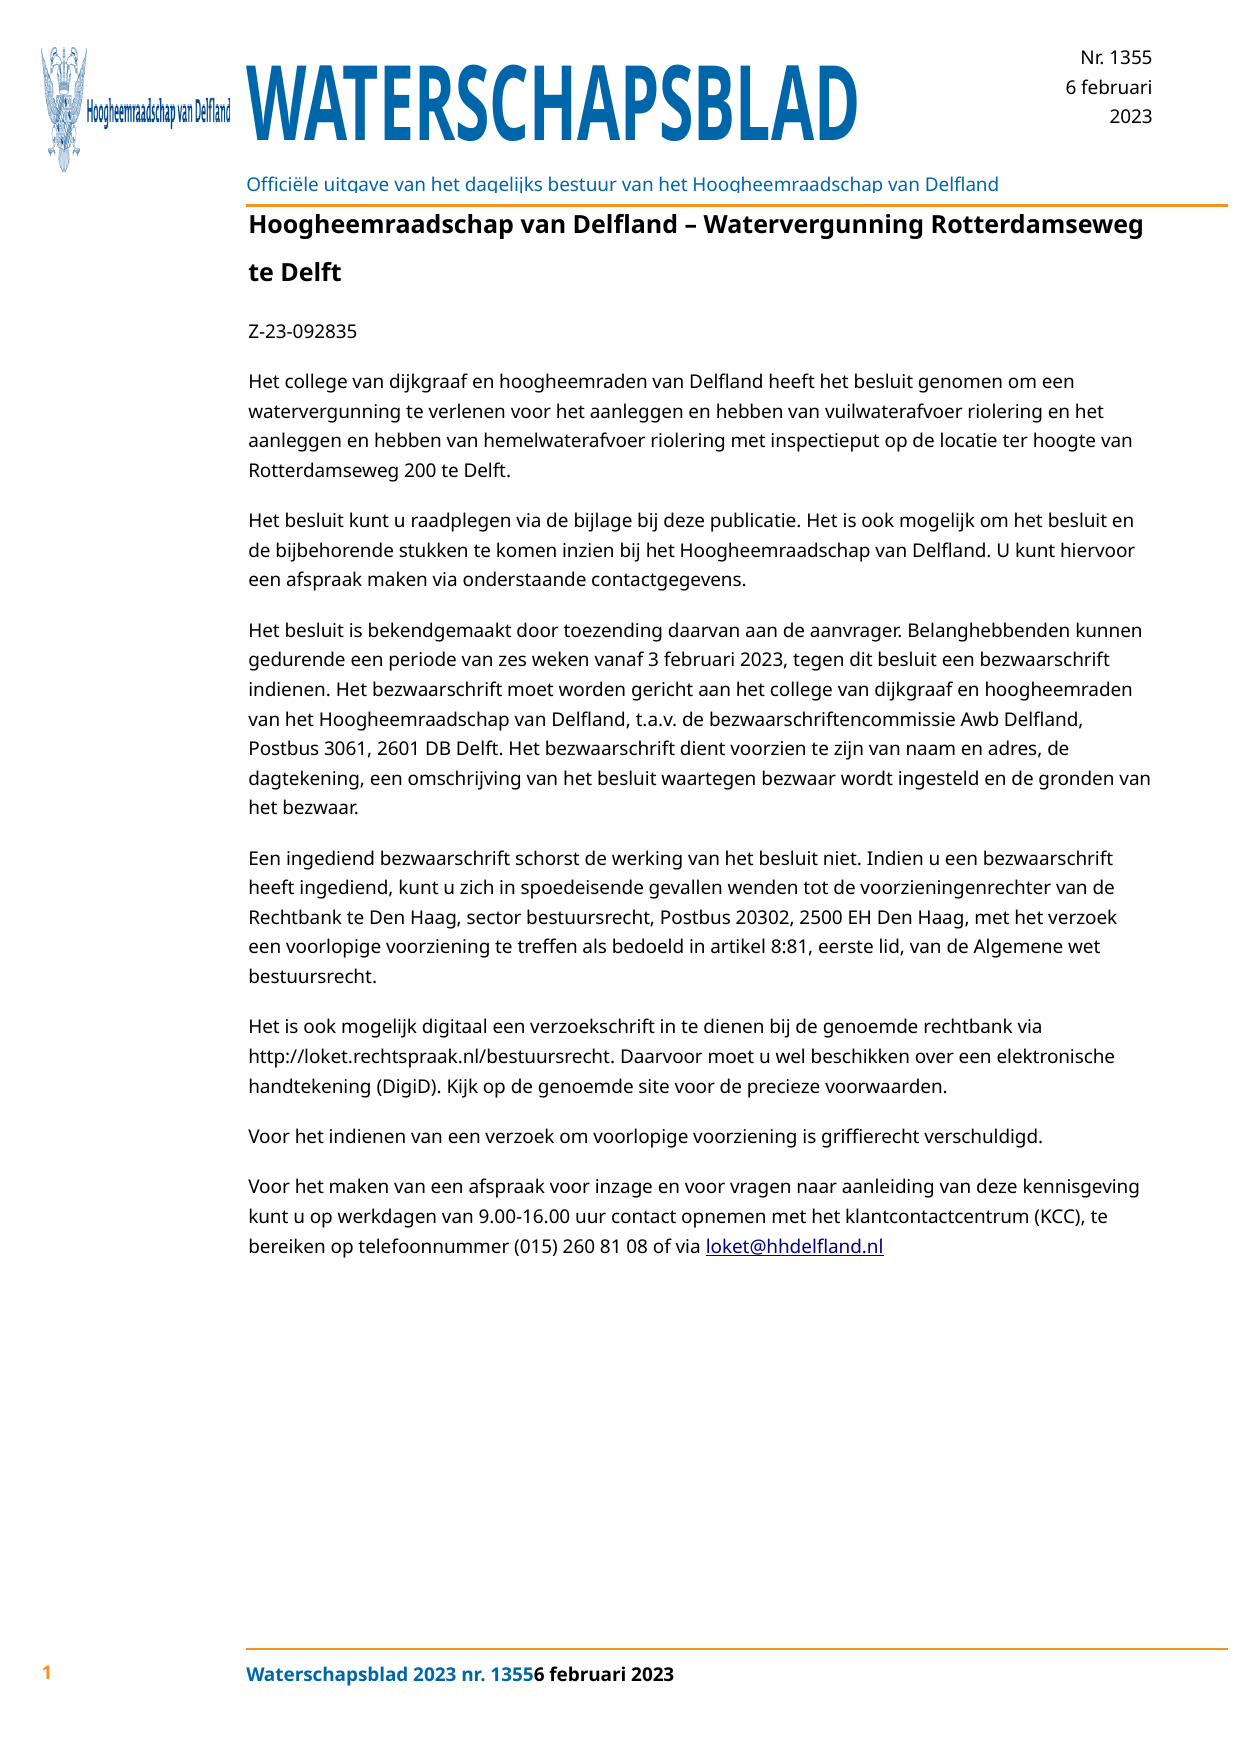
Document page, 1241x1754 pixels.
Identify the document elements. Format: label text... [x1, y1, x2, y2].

text Het is ook mogelijk digitaal een verzoekschrift in te dienen bij de genoemde rechtbank via http://loket.rechtspraak.nl/bestuursrecht. Daarvoor moet u wel beschikken over een elektronische handtekening (DigiD). Kijk op de genoemde site voor de precieze voorwaarden. [248, 1014, 1152, 1099]
text Het besluit kunt u raadplegen via de bijlage bij deze publicatie. Het is ook mogelijk om het besluit en de bijbehorende stukken te komen inzien bij het Hoogheemraadschap van Delfland. U kunt hiervoor een afspraak maken via onderstaande contactgegevens. [248, 507, 1152, 592]
text Het college van dijkgraaf en hoogheemraden van Delfland heeft het besluit genomen om een watervergunning te verlenen voor het aanleggen en hebben van vuilwaterafvoer riolering en het aanleggen en hebben van hemelwaterafvoer riolering met inspectieput op de locatie ter hoogte van Rotterdamseweg 200 te Delft. [248, 368, 1152, 483]
text Voor het maken van een afspraak voor inzage en voor vragen naar aanleiding van deze kennisgeving kunt u op werkdagen van 9.00-16.00 uur contact opnemen met het klantcontactcentrum (KCC), te bereiken op telefoonnummer (015) 260 81 08 of via loket@hhdelfland.nl [248, 1174, 1152, 1259]
text Z-23-092835 [248, 318, 1152, 344]
picture [41, 47, 231, 172]
text Een ingediend bezwaarschrift schorst de werking van het besluit niet. Indien u een bezwaarschrift heeft ingediend, kunt u zich in spoedeisende gevallen wenden tot de voorzieningenrechter van de Rechtbank te Den Haag, sector bestuursrecht, Postbus 20302, 2500 EH Den Haag, met het verzoek een voorlopige voorziening te treffen als bedoeld in artikel 8:81, eerste lid, van de Algemene wet bestuursrecht. [248, 845, 1152, 989]
text Het besluit is bekendgemaakt door toezending daarvan aan de aanvrager. Belanghebbenden kunnen gedurende een periode van zes weken vanaf 3 februari 2023, tegen dit besluit een bezwaarschrift indienen. Het bezwaarschrift moet worden gericht aan het college van dijkgraaf en hoogheemraden van het Hoogheemraadschap van Delfland, t.a.v. de bezwaarschriftencommissie Awb Delfland, Postbus 3061, 2601 DB Delft. Het bezwaarschrift dient voorzien te zijn van naam en adres, de dagtekening, een omschrijving van het besluit waartegen bezwaar wordt ingesteld en de gronden van het bezwaar. [248, 617, 1152, 820]
text Hoogheemraadschap van Delfland – Watervergunning Rotterdamseweg te Delft [248, 207, 1152, 288]
text Voor het indienen van een verzoek om voorlopige voorziening is griffierecht verschuldigd. [248, 1123, 1152, 1149]
